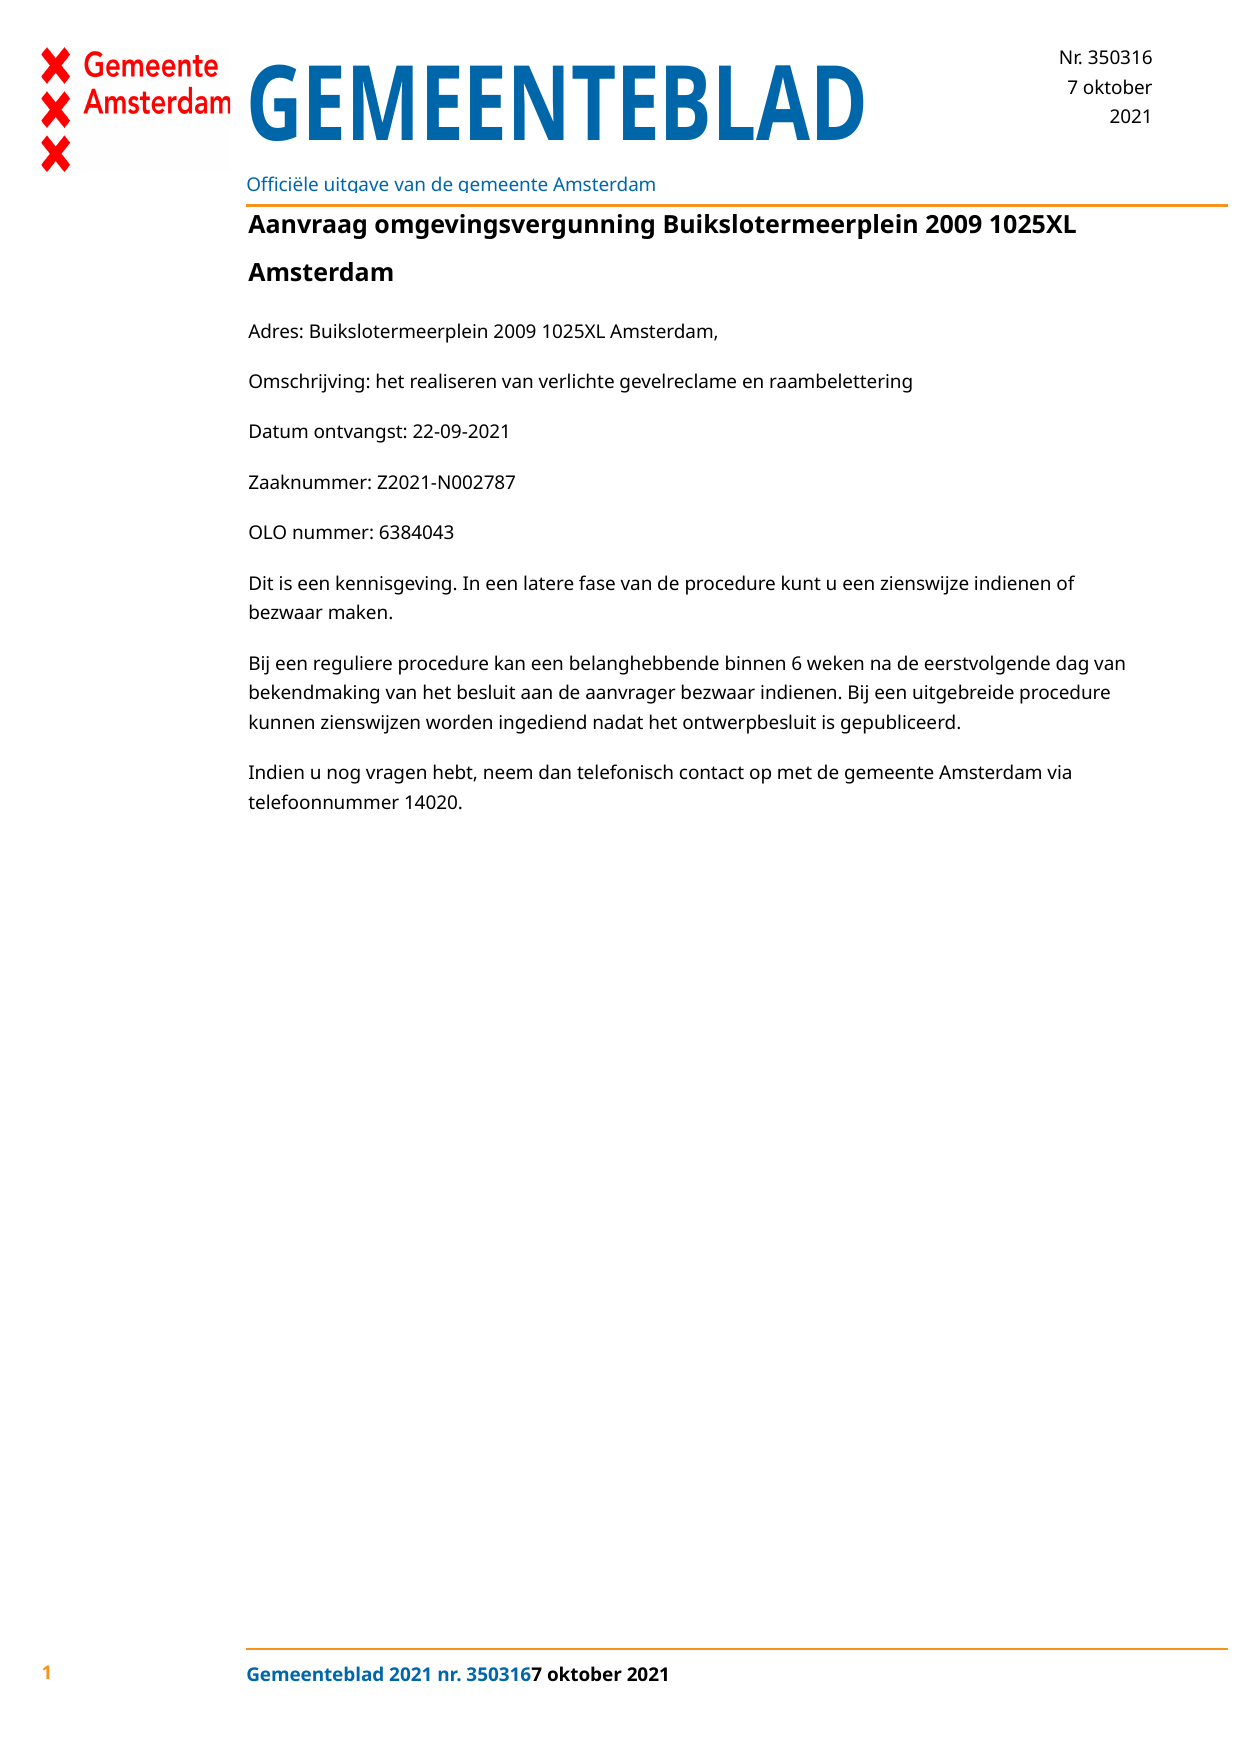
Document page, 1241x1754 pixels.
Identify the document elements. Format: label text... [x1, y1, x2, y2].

text Zaaknummer: Z2021-N002787 [248, 469, 1152, 495]
text Aanvraag omgevingsvergunning Buikslotermeerplein 2009 1025XL Amsterdam [248, 207, 1152, 288]
text Omschrijving: het realiseren van verlichte gevelreclame en raambelettering [248, 368, 1152, 394]
picture [41, 47, 231, 172]
text Bij een reguliere procedure kan een belanghebbende binnen 6 weken na de eerstvolgende dag van bekendmaking van het besluit aan de aanvrager bezwaar indienen. Bij een uitgebreide procedure kunnen zienswijzen worden ingediend nadat het ontwerpbesluit is gepubliceerd. [248, 650, 1152, 735]
text Adres: Buikslotermeerplein 2009 1025XL Amsterdam, [248, 318, 1152, 344]
text Dit is een kennisgeving. In een latere fase van de procedure kunt u een zienswijze indienen of bezwaar maken. [248, 570, 1152, 625]
text OLO nummer: 6384043 [248, 519, 1152, 545]
text Datum ontvangst: 22-09-2021 [248, 419, 1152, 444]
text Indien u nog vragen hebt, neem dan telefonisch contact op met de gemeente Amsterdam via telefoonnummer 14020. [248, 759, 1152, 815]
